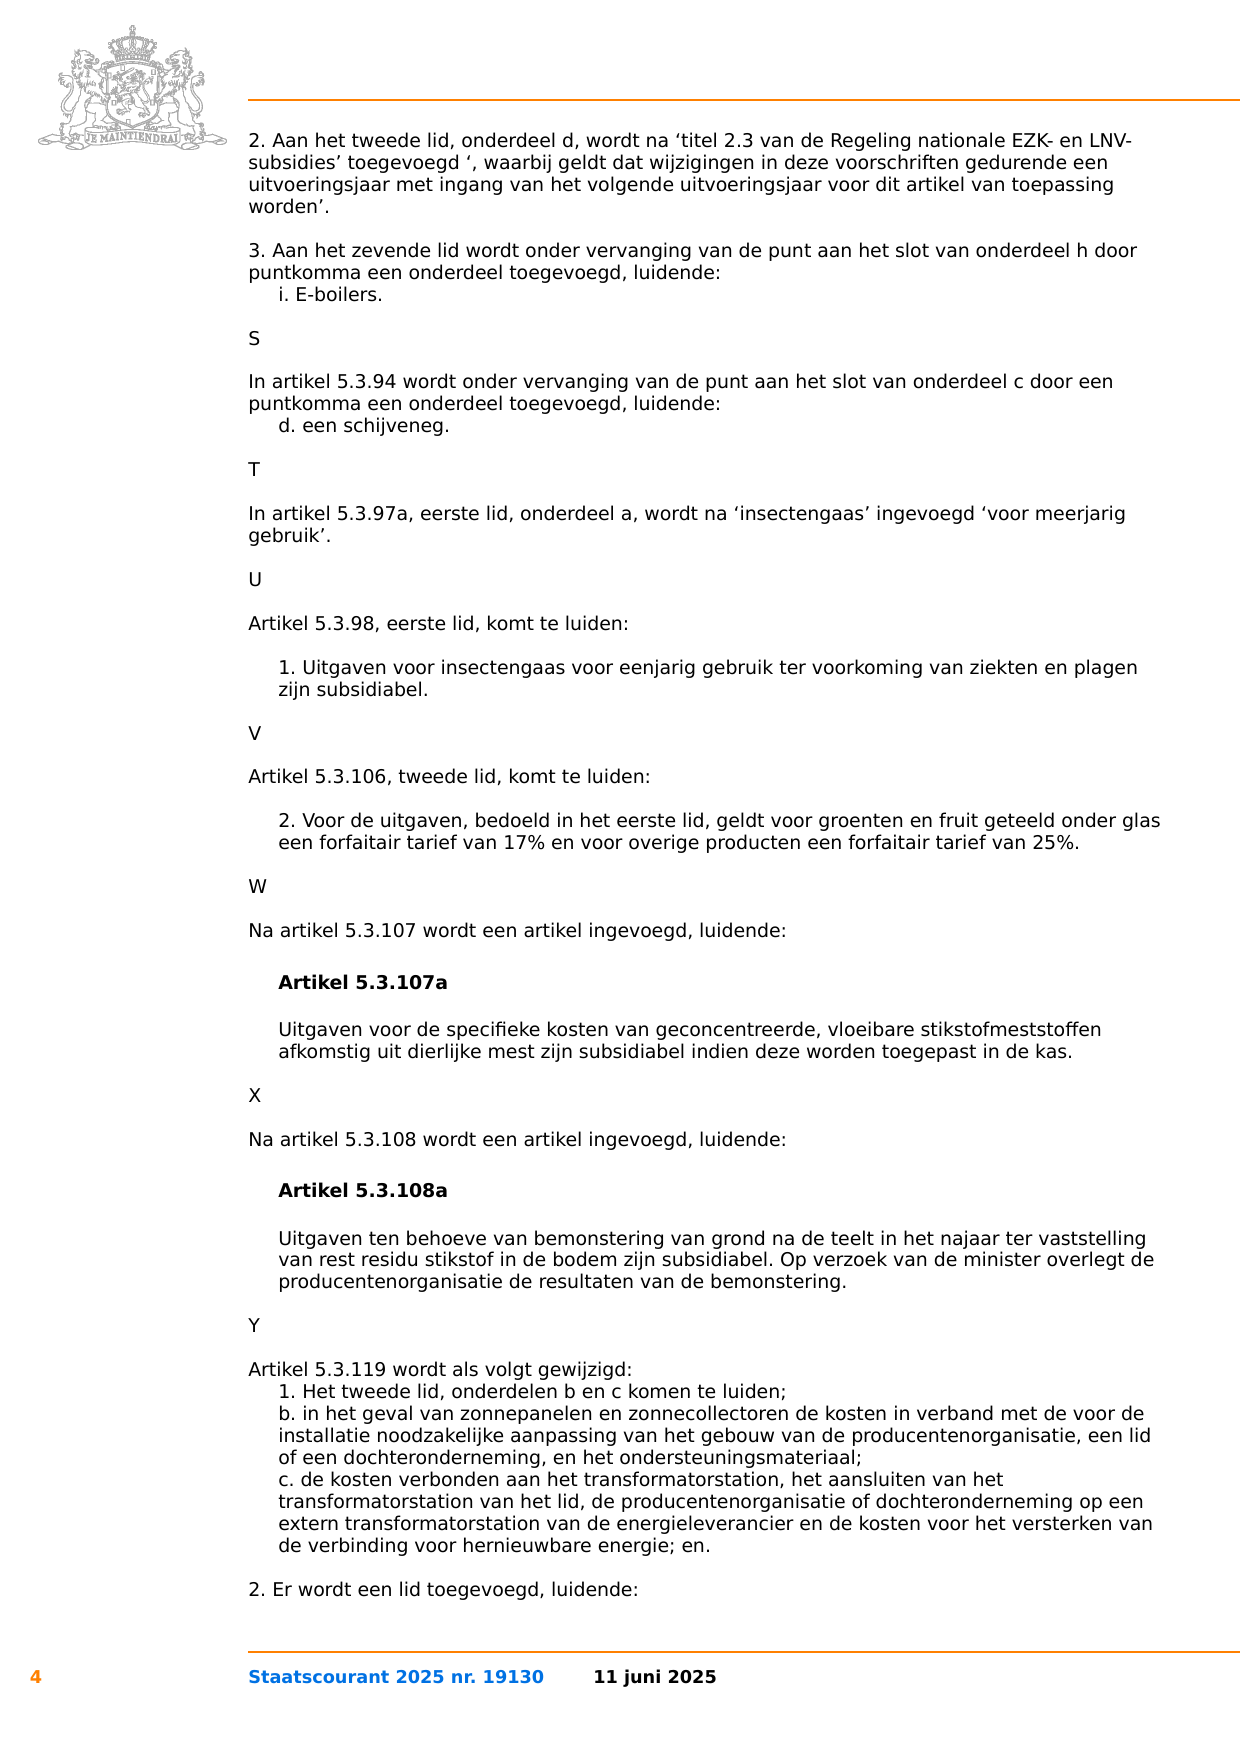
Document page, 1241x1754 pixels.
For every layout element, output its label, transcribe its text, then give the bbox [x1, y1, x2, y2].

picture [38, 25, 227, 150]
text c. de kosten verbonden aan het transformatorstation, het aansluiten van het transformatorstation van het lid, de producentenorganisatie of dochteronderneming op een extern transformatorstation van de energieleverancier en de kosten voor het versterken van de verbinding voor hernieuwbare energie; en. [278, 1469, 1163, 1557]
text Artikel 5.3.119 wordt als volgt gewijzigd: [248, 1359, 1163, 1381]
text In artikel 5.3.94 wordt onder vervanging van de punt aan het slot van onderdeel c door een puntkomma een onderdeel toegevoegd, luidende: [248, 371, 1163, 415]
text 2. Voor de uitgaven, bedoeld in het eerste lid, geldt voor groenten en fruit geteeld onder glas een forfaitair tarief van 17% en voor overige producten een forfaitair tarief van 25%. [278, 810, 1163, 854]
text 1. Het tweede lid, onderdelen b en c komen te luiden; [278, 1381, 1163, 1403]
text b. in het geval van zonnepanelen en zonnecollectoren de kosten in verband met de voor de installatie noodzakelijke aanpassing van het gebouw van de producentenorganisatie, een lid of een dochteronderneming, en het ondersteuningsmateriaal; [278, 1403, 1163, 1469]
subtitle Artikel 5.3.108a [278, 1180, 1163, 1202]
text 1. Uitgaven voor insectengaas voor eenjarig gebruik ter voorkoming van ziekten en plagen zijn subsidiabel. [278, 657, 1163, 701]
text Artikel 5.3.98, eerste lid, komt te luiden: [248, 613, 1163, 635]
text Y [248, 1315, 1163, 1337]
text V [248, 722, 1163, 744]
text T [248, 459, 1163, 481]
text W [248, 876, 1163, 898]
text In artikel 5.3.97a, eerste lid, onderdeel a, wordt na ‘insectengaas’ ingevoegd ‘voor meerjarig gebruik’. [248, 503, 1163, 547]
text 2. Er wordt een lid toegevoegd, luidende: [248, 1579, 1163, 1601]
text 3. Aan het zevende lid wordt onder vervanging van de punt aan het slot van onderdeel h door puntkomma een onderdeel toegevoegd, luidende: [248, 240, 1163, 284]
text S [248, 327, 1163, 349]
text U [248, 569, 1163, 591]
text Uitgaven voor de specifieke kosten van geconcentreerde, vloeibare stikstofmeststoffen afkomstig uit dierlijke mest zijn subsidiabel indien deze worden toegepast in de kas. [278, 1019, 1163, 1063]
text i. E-boilers. [278, 284, 1163, 306]
text X [248, 1084, 1163, 1107]
text 2. Aan het tweede lid, onderdeel d, wordt na ‘titel 2.3 van de Regeling nationale EZK- en LNV-subsidies’ toegevoegd ‘, waarbij geldt dat wijzigingen in deze voorschriften gedurende een uitvoeringsjaar met ingang van het volgende uitvoeringsjaar voor dit artikel van toepassing worden’. [248, 130, 1163, 218]
text d. een schijveneg. [278, 415, 1163, 437]
text Artikel 5.3.106, tweede lid, komt te luiden: [248, 766, 1163, 788]
text Uitgaven ten behoeve van bemonstering van grond na de teelt in het najaar ter vaststelling van rest residu stikstof in de bodem zijn subsidiabel. Op verzoek van de minister overlegt de producentenorganisatie de resultaten van de bemonstering. [278, 1227, 1163, 1293]
text Na artikel 5.3.107 wordt een artikel ingevoegd, luidende: [248, 920, 1163, 942]
subtitle Artikel 5.3.107a [278, 972, 1163, 994]
text Na artikel 5.3.108 wordt een artikel ingevoegd, luidende: [248, 1128, 1163, 1150]
